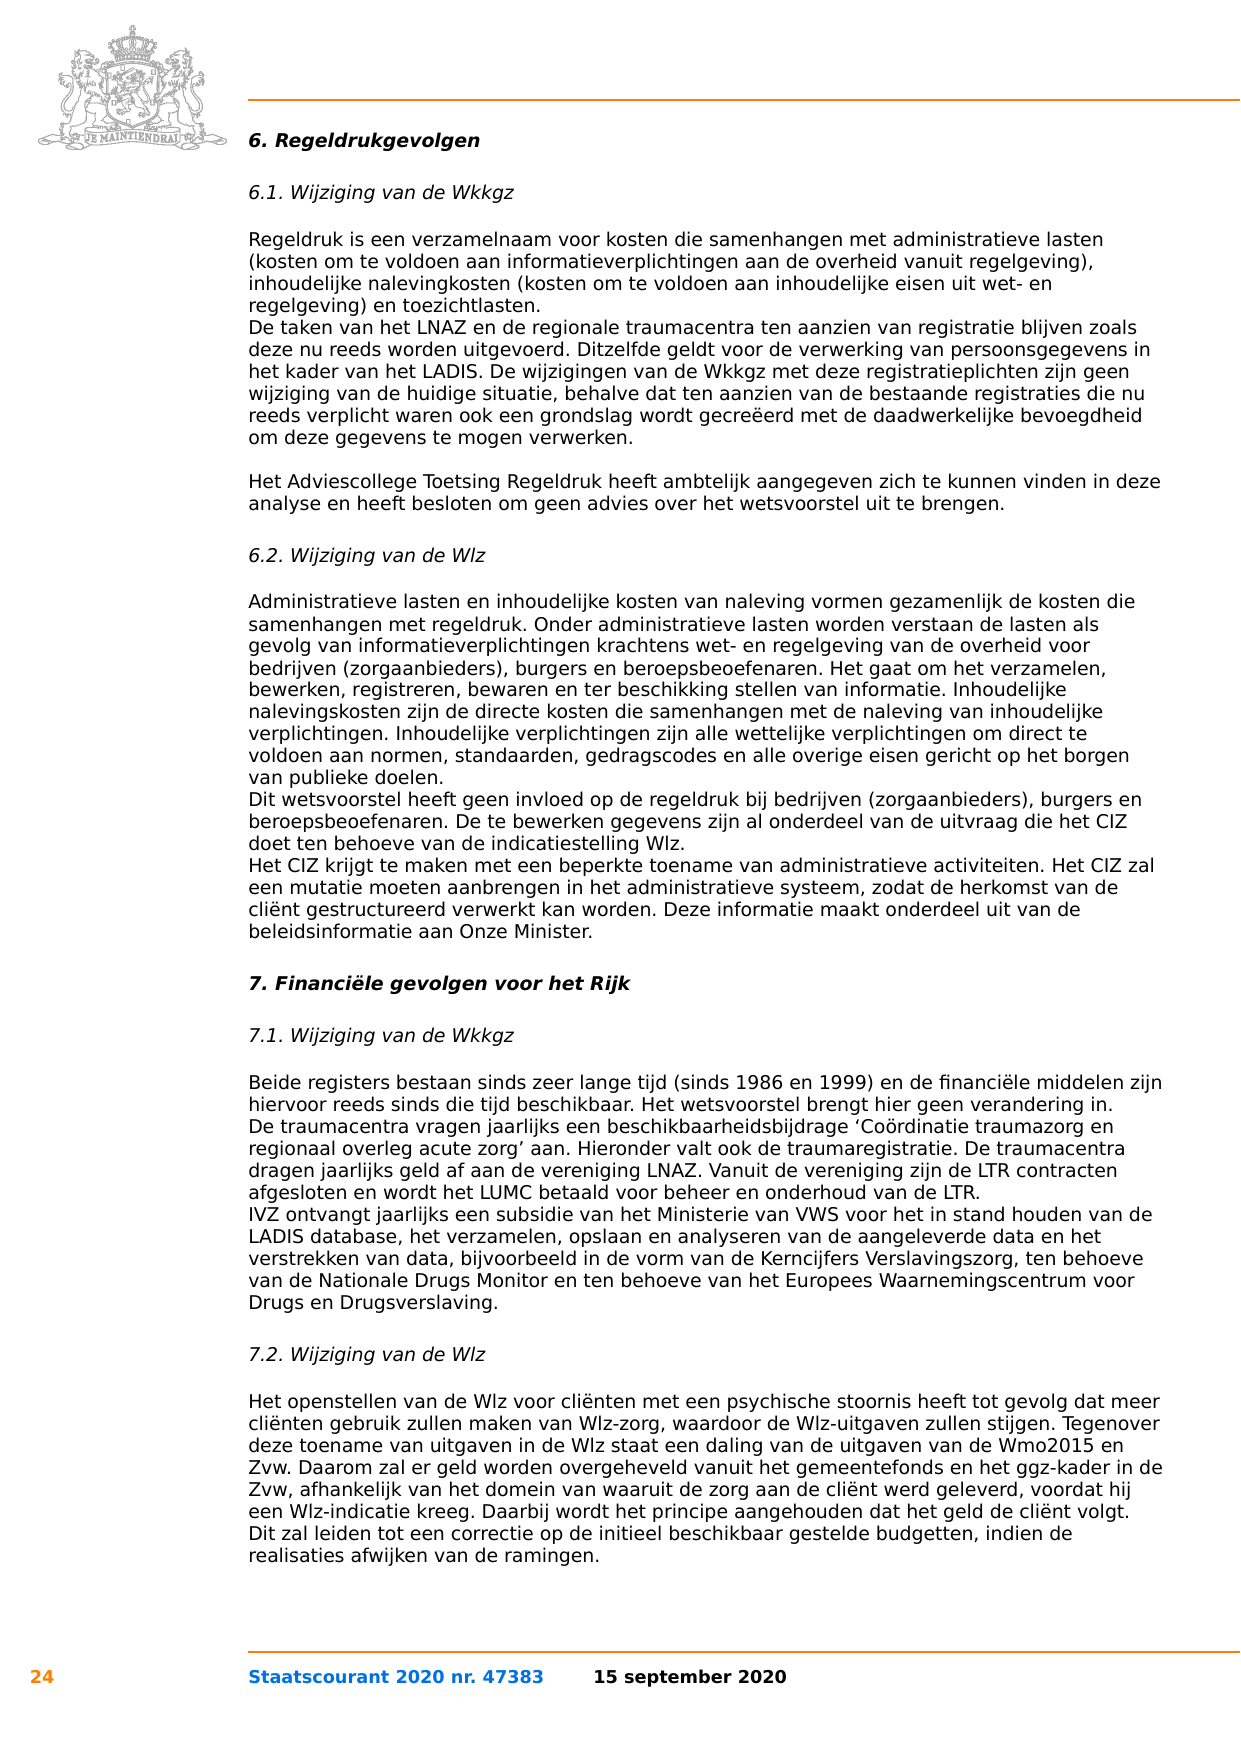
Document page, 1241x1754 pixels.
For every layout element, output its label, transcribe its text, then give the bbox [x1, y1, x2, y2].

text De taken van het LNAZ en de regionale traumacentra ten aanzien van registratie blijven zoals deze nu reeds worden uitgevoerd. Ditzelfde geldt voor de verwerking van persoonsgegevens in het kader van het LADIS. De wijzigingen van de Wkkgz met deze registratieplichten zijn geen wijziging van de huidige situatie, behalve dat ten aanzien van de bestaande registraties die nu reeds verplicht waren ook een grondslag wordt gecreëerd met de daadwerkelijke bevoegdheid om deze gegevens te mogen verwerken. [248, 317, 1163, 449]
subtitle 6.2. Wijziging van de Wlz [248, 544, 1163, 566]
text Regeldruk is een verzamelnaam voor kosten die samenhangen met administratieve lasten (kosten om te voldoen aan informatieverplichtingen aan de overheid vanuit regelgeving), inhoudelijke nalevingkosten (kosten om te voldoen aan inhoudelijke eisen uit wet- en regelgeving) en toezichtlasten. [248, 229, 1163, 317]
text Dit wetsvoorstel heeft geen invloed op de regeldruk bij bedrijven (zorgaanbieders), burgers en beroepsbeoefenaren. De te bewerken gegevens zijn al onderdeel van de uitvraag die het CIZ doet ten behoeve van de indicatiestelling Wlz. [248, 789, 1163, 855]
text Het openstellen van de Wlz voor cliënten met een psychische stoornis heeft tot gevolg dat meer cliënten gebruik zullen maken van Wlz-zorg, waardoor de Wlz-uitgaven zullen stijgen. Tegenover deze toename van uitgaven in de Wlz staat een daling van de uitgaven van de Wmo2015 en Zvw. Daarom zal er geld worden overgeheveld vanuit het gemeentefonds en het ggz-kader in de Zvw, afhankelijk van het domein van waaruit de zorg aan de cliënt werd geleverd, voordat hij een Wlz-indicatie kreeg. Daarbij wordt het principe aangehouden dat het geld de cliënt volgt. Dit zal leiden tot een correctie op de initieel beschikbaar gestelde budgetten, indien de realisaties afwijken van de ramingen. [248, 1391, 1163, 1567]
text Administratieve lasten en inhoudelijke kosten van naleving vormen gezamenlijk de kosten die samenhangen met regeldruk. Onder administratieve lasten worden verstaan de lasten als gevolg van informatieverplichtingen krachtens wet- en regelgeving van de overheid voor bedrijven (zorgaanbieders), burgers en beroepsbeoefenaren. Het gaat om het verzamelen, bewerken, registreren, bewaren en ter beschikking stellen van informatie. Inhoudelijke nalevingskosten zijn de directe kosten die samenhangen met de naleving van inhoudelijke verplichtingen. Inhoudelijke verplichtingen zijn alle wettelijke verplichtingen om direct te voldoen aan normen, standaarden, gedragscodes en alle overige eisen gericht op het borgen van publieke doelen. [248, 591, 1163, 789]
text Het Adviescollege Toetsing Regeldruk heeft ambtelijk aangegeven zich te kunnen vinden in deze analyse en heeft besloten om geen advies over het wetsvoorstel uit te brengen. [248, 471, 1163, 514]
text IVZ ontvangt jaarlijks een subsidie van het Ministerie van VWS voor het in stand houden van de LADIS database, het verzamelen, opslaan en analyseren van de aangeleverde data en het verstrekken van data, bijvoorbeeld in de vorm van de Kerncijfers Verslavingszorg, ten behoeve van de Nationale Drugs Monitor en ten behoeve van het Europees Waarnemingscentrum voor Drugs en Drugsverslaving. [248, 1204, 1163, 1314]
text Beide registers bestaan sinds zeer lange tijd (sinds 1986 en 1999) en de financiële middelen zijn hiervoor reeds sinds die tijd beschikbaar. Het wetsvoorstel brengt hier geen verandering in. [248, 1072, 1163, 1116]
text De traumacentra vragen jaarlijks een beschikbaarheidsbijdrage ‘Coördinatie traumazorg en regionaal overleg acute zorg’ aan. Hieronder valt ook de traumaregistratie. De traumacentra dragen jaarlijks geld af aan de vereniging LNAZ. Vanuit de vereniging zijn de LTR contracten afgesloten en wordt het LUMC betaald voor beheer en onderhoud van de LTR. [248, 1116, 1163, 1204]
subtitle 7.2. Wijziging van de Wlz [248, 1344, 1163, 1366]
subtitle 7. Financiële gevolgen voor het Rijk [248, 973, 1163, 995]
subtitle 6.1. Wijziging van de Wkkgz [248, 182, 1163, 204]
picture [38, 25, 227, 150]
text Het CIZ krijgt te maken met een beperkte toename van administratieve activiteiten. Het CIZ zal een mutatie moeten aanbrengen in het administratieve systeem, zodat de herkomst van de cliënt gestructureerd verwerkt kan worden. Deze informatie maakt onderdeel uit van de beleidsinformatie aan Onze Minister. [248, 855, 1163, 943]
subtitle 7.1. Wijziging van de Wkkgz [248, 1025, 1163, 1047]
subtitle 6. Regeldrukgevolgen [248, 130, 1163, 152]
